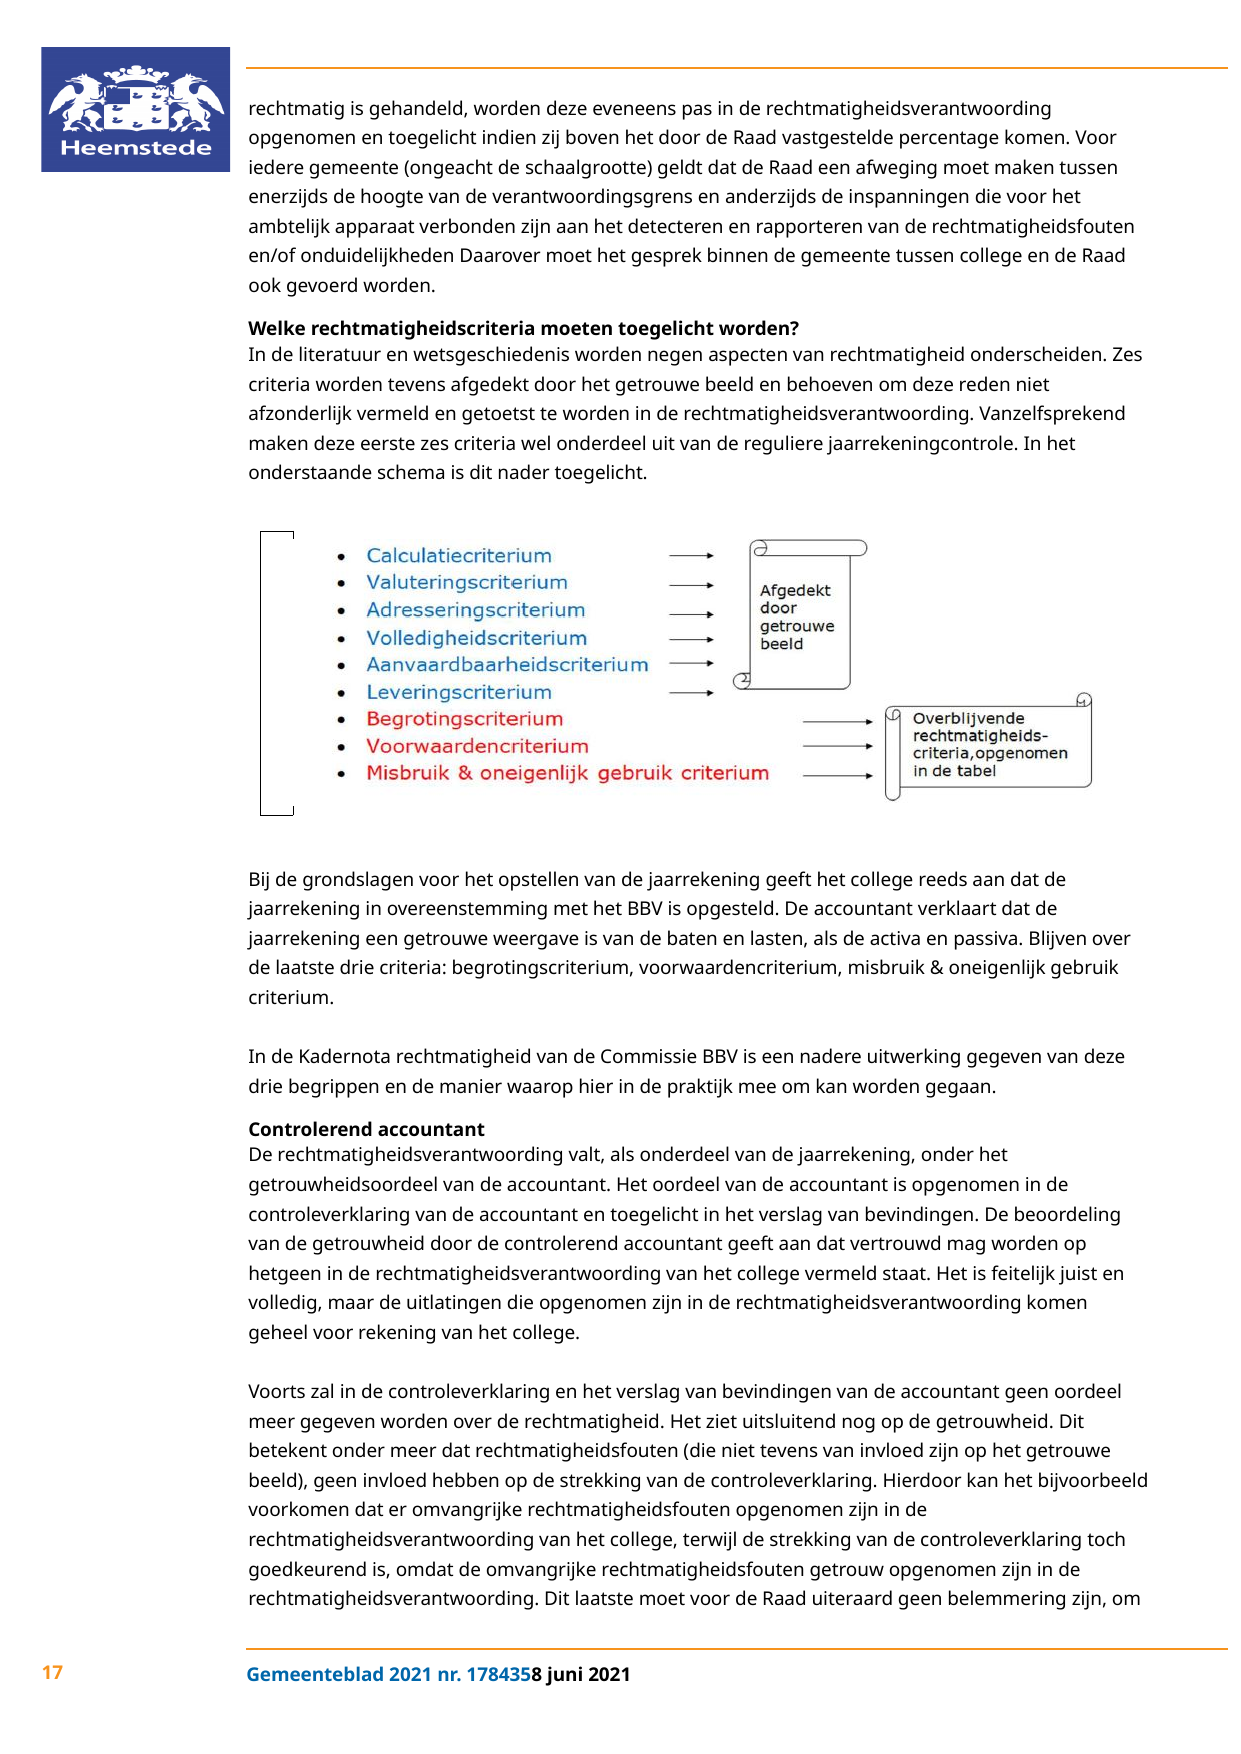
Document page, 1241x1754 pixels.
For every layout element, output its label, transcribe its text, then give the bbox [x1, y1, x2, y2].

text In de literatuur en wetsgeschiedenis worden negen aspecten van rechtmatigheid onderscheiden. Zes criteria worden tevens afgedekt door het getrouwe beeld en behoeven om deze reden niet afzonderlijk vermeld en getoetst te worden in de rechtmatigheidsverantwoording. Vanzelfsprekend maken deze eerste zes criteria wel onderdeel uit van de reguliere jaarrekeningcontrole. In het onderstaande schema is dit nader toegelicht. [248, 341, 1152, 485]
picture [268, 539, 1106, 806]
text Controlerend accountant [248, 1116, 1152, 1142]
text In de Kadernota rechtmatigheid van de Commissie BBV is een nadere uitwerking gegeven van deze drie begrippen en de manier waarop hier in de praktijk mee om kan worden gegaan. [248, 1043, 1152, 1098]
text Voorts zal in de controleverklaring en het verslag van bevindingen van de accountant geen oordeel meer gegeven worden over de rechtmatigheid. Het ziet uitsluitend nog op de getrouwheid. Dit betekent onder meer dat rechtmatigheidsfouten (die niet tevens van invloed zijn op het getrouwe beeld), geen invloed hebben op de strekking van de controleverklaring. Hierdoor kan het bijvoorbeeld voorkomen dat er omvangrijke rechtmatigheidsfouten opgenomen zijn in de rechtmatigheidsverantwoording van het college, terwijl de strekking van de controleverklaring toch goedkeurend is, omdat de omvangrijke rechtmatigheidsfouten getrouw opgenomen zijn in de rechtmatigheidsverantwoording. Dit laatste moet voor de Raad uiteraard geen belemmering zijn, om [248, 1378, 1152, 1611]
text rechtmatig is gehandeld, worden deze eveneens pas in de rechtmatigheidsverantwoording opgenomen en toegelicht indien zij boven het door de Raad vastgestelde percentage komen. Voor iedere gemeente (ongeacht de schaalgrootte) geldt dat de Raad een afweging moet maken tussen enerzijds de hoogte van de verantwoordingsgrens en anderzijds de inspanningen die voor het ambtelijk apparaat verbonden zijn aan het detecteren en rapporteren van de rechtmatigheidsfouten en/of onduidelijkheden Daarover moet het gesprek binnen de gemeente tussen college en de Raad ook gevoerd worden. [248, 95, 1152, 298]
text Welke rechtmatigheidscriteria moeten toegelicht worden? [248, 315, 1152, 341]
text De rechtmatigheidsverantwoording valt, als onderdeel van de jaarrekening, onder het getrouwheidsoordeel van de accountant. Het oordeel van de accountant is opgenomen in de controleverklaring van de accountant en toegelicht in het verslag van bevindingen. De beoordeling van de getrouwheid door de controlerend accountant geeft aan dat vertrouwd mag worden op hetgeen in de rechtmatigheidsverantwoording van het college vermeld staat. Het is feitelijk juist en volledig, maar de uitlatingen die opgenomen zijn in de rechtmatigheidsverantwoording komen geheel voor rekening van het college. [248, 1142, 1152, 1345]
picture [41, 47, 231, 172]
text Bij de grondslagen voor het opstellen van de jaarrekening geeft het college reeds aan dat de jaarrekening in overeenstemming met het BBV is opgesteld. De accountant verklaart dat de jaarrekening een getrouwe weergave is van de baten en lasten, als de activa en passiva. Blijven over de laatste drie criteria: begrotingscriterium, voorwaardencriterium, misbruik & oneigenlijk gebruik criterium. [248, 866, 1152, 1010]
